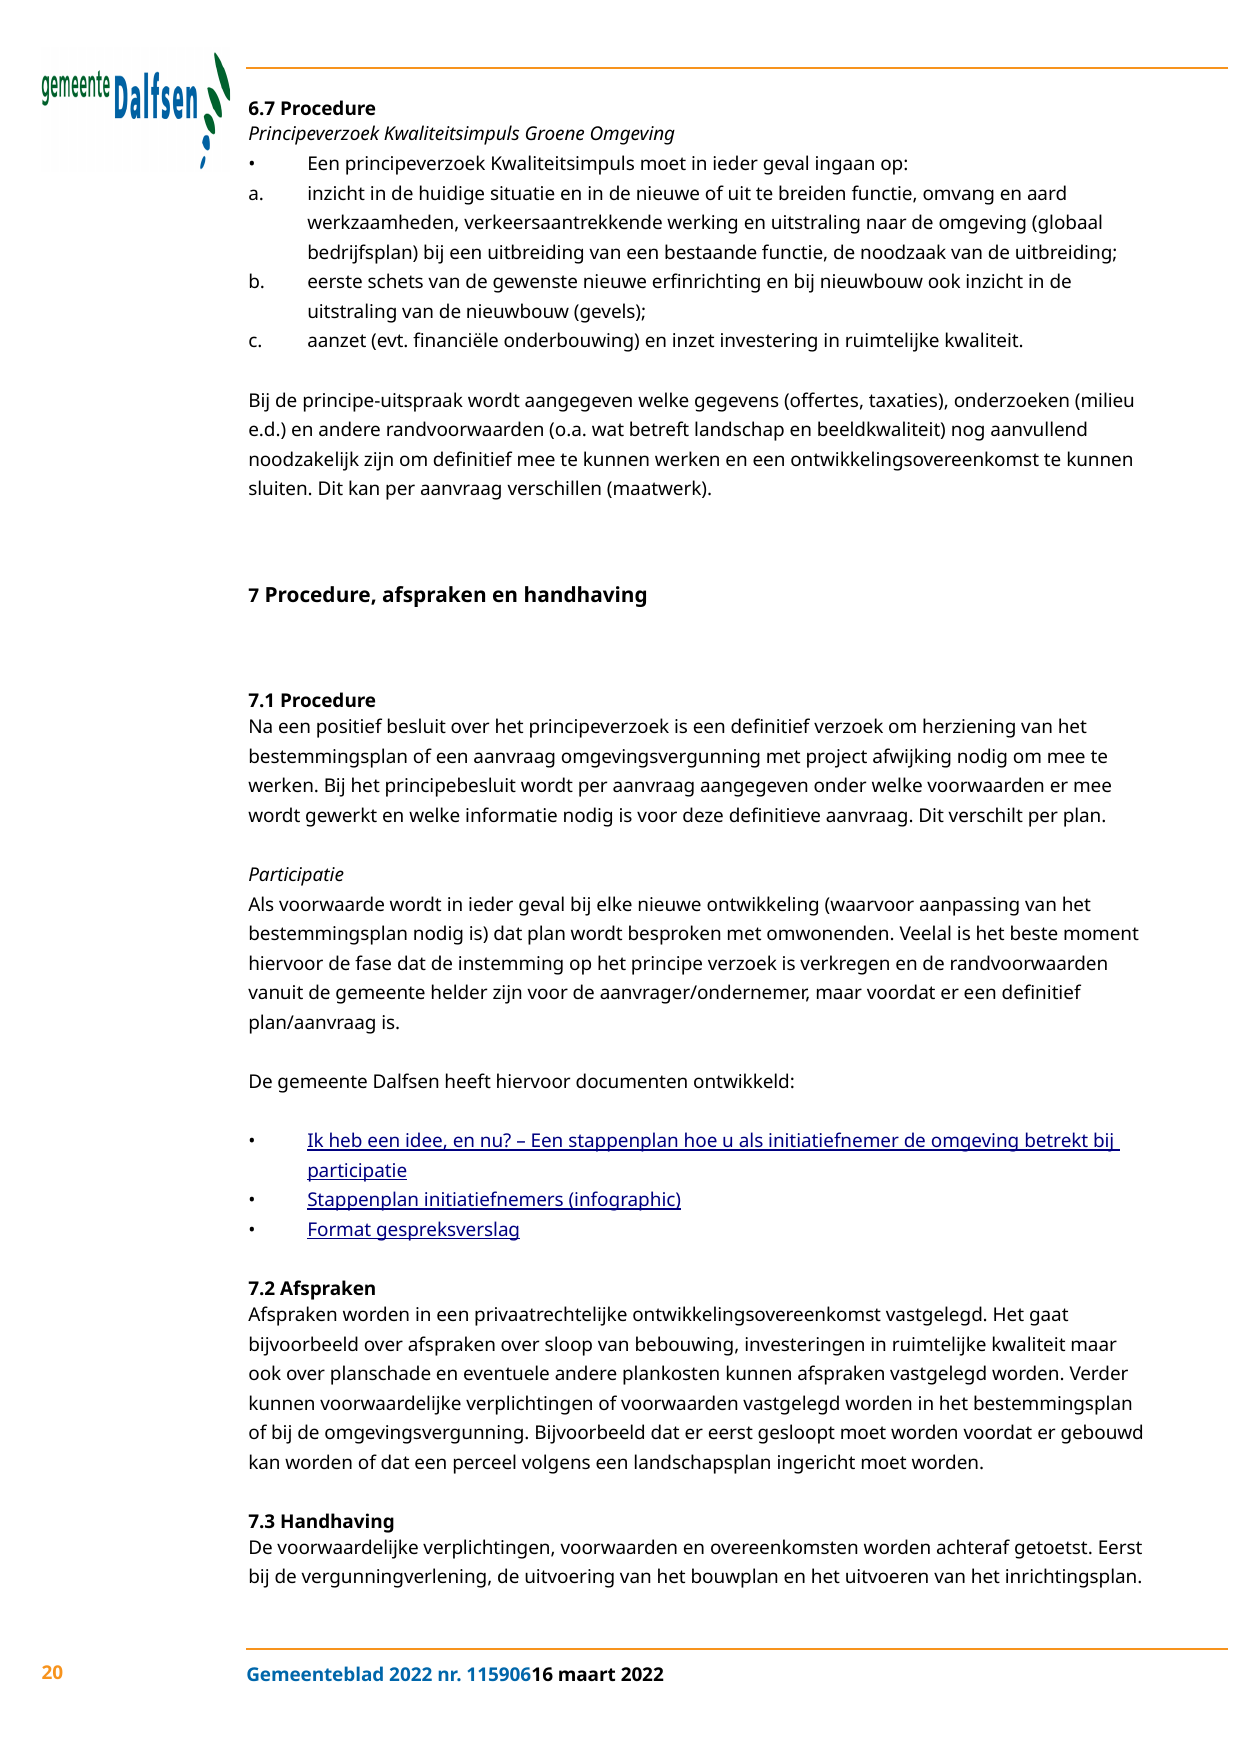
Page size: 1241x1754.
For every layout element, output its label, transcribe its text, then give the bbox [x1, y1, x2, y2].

list Stappenplan initiatiefnemers (infographic) [248, 1187, 1152, 1212]
text Bij de principe-uitspraak wordt aangegeven welke gegevens (offertes, taxaties), onderzoeken (milieu e.d.) en andere randvoorwaarden (o.a. wat betreft landschap en beeldkwaliteit) nog aanvullend noodzakelijk zijn om definitief mee te kunnen werken en een ontwikkelingsovereenkomst te kunnen sluiten. Dit kan per aanvraag verschillen (maatwerk). [248, 387, 1152, 501]
list eerste schets van de gewenste nieuwe erfinrichting en bij nieuwbouw ook inzicht in de uitstraling van de nieuwbouw (gevels); [248, 268, 1152, 324]
text Afspraken worden in een privaatrechtelijke ontwikkelingsovereenkomst vastgelegd. Het gaat bijvoorbeeld over afspraken over sloop van bebouwing, investeringen in ruimtelijke kwaliteit maar ook over planschade en eventuele andere plankosten kunnen afspraken vastgelegd worden. Verder kunnen voorwaardelijke verplichtingen of voorwaarden vastgelegd worden in het bestemmingsplan of bij de omgevingsvergunning. Bijvoorbeeld dat er eerst gesloopt moet worden voordat er gebouwd kan worden of dat een perceel volgens een landschapsplan ingericht moet worden. [248, 1301, 1152, 1475]
text De gemeente Dalfsen heeft hiervoor documenten ontwikkeld: [248, 1068, 1152, 1094]
list Een principeverzoek Kwaliteitsimpuls moet in ieder geval ingaan op: [248, 150, 1152, 176]
text 6.7 Procedure [248, 95, 1152, 121]
list Format gespreksverslag [248, 1216, 1152, 1242]
text Als voorwaarde wordt in ieder geval bij elke nieuwe ontwikkeling (waarvoor aanpassing van het bestemmingsplan nodig is) dat plan wordt besproken met omwonenden. Veelal is het beste moment hiervoor de fase dat de instemming op het principe verzoek is verkregen en de randvoorwaarden vanuit de gemeente helder zijn voor de aanvrager/ondernemer, maar voordat er een definitief plan/aanvraag is. [248, 891, 1152, 1035]
text Na een positief besluit over het principeverzoek is een definitief verzoek om herziening van het bestemmingsplan of een aanvraag omgevingsvergunning met project afwijking nodig om mee te werken. Bij het principebesluit wordt per aanvraag aangegeven onder welke voorwaarden er mee wordt gewerkt en welke informatie nodig is voor deze definitieve aanvraag. Dit verschilt per plan. [248, 713, 1152, 828]
text 7.3 Handhaving [248, 1508, 1152, 1534]
text Principeverzoek Kwaliteitsimpuls Groene Omgeving [248, 121, 1152, 146]
text De voorwaardelijke verplichtingen, voorwaarden en overeenkomsten worden achteraf getoetst. Eerst bij de vergunningverlening, de uitvoering van het bouwplan en het uitvoeren van het inrichtingsplan. [248, 1534, 1152, 1589]
list inzicht in de huidige situatie en in de nieuwe of uit te breiden functie, omvang en aard werkzaamheden, verkeersaantrekkende werking en uitstraling naar de omgeving (globaal bedrijfsplan) bij een uitbreiding van een bestaande functie, de noodzaak van de uitbreiding; [248, 180, 1152, 264]
text 7.1 Procedure [248, 688, 1152, 713]
list Ik heb een idee, en nu? – Een stappenplan hoe u als initiatiefnemer de omgeving betrekt bij participatie [248, 1127, 1152, 1183]
picture [41, 47, 231, 172]
text 7.2 Afspraken [248, 1275, 1152, 1301]
text Participatie [248, 861, 1152, 887]
list aanzet (evt. financiële onderbouwing) en inzet investering in ruimtelijke kwaliteit. [248, 328, 1152, 353]
text 7 Procedure, afspraken en handhaving [248, 580, 1152, 609]
